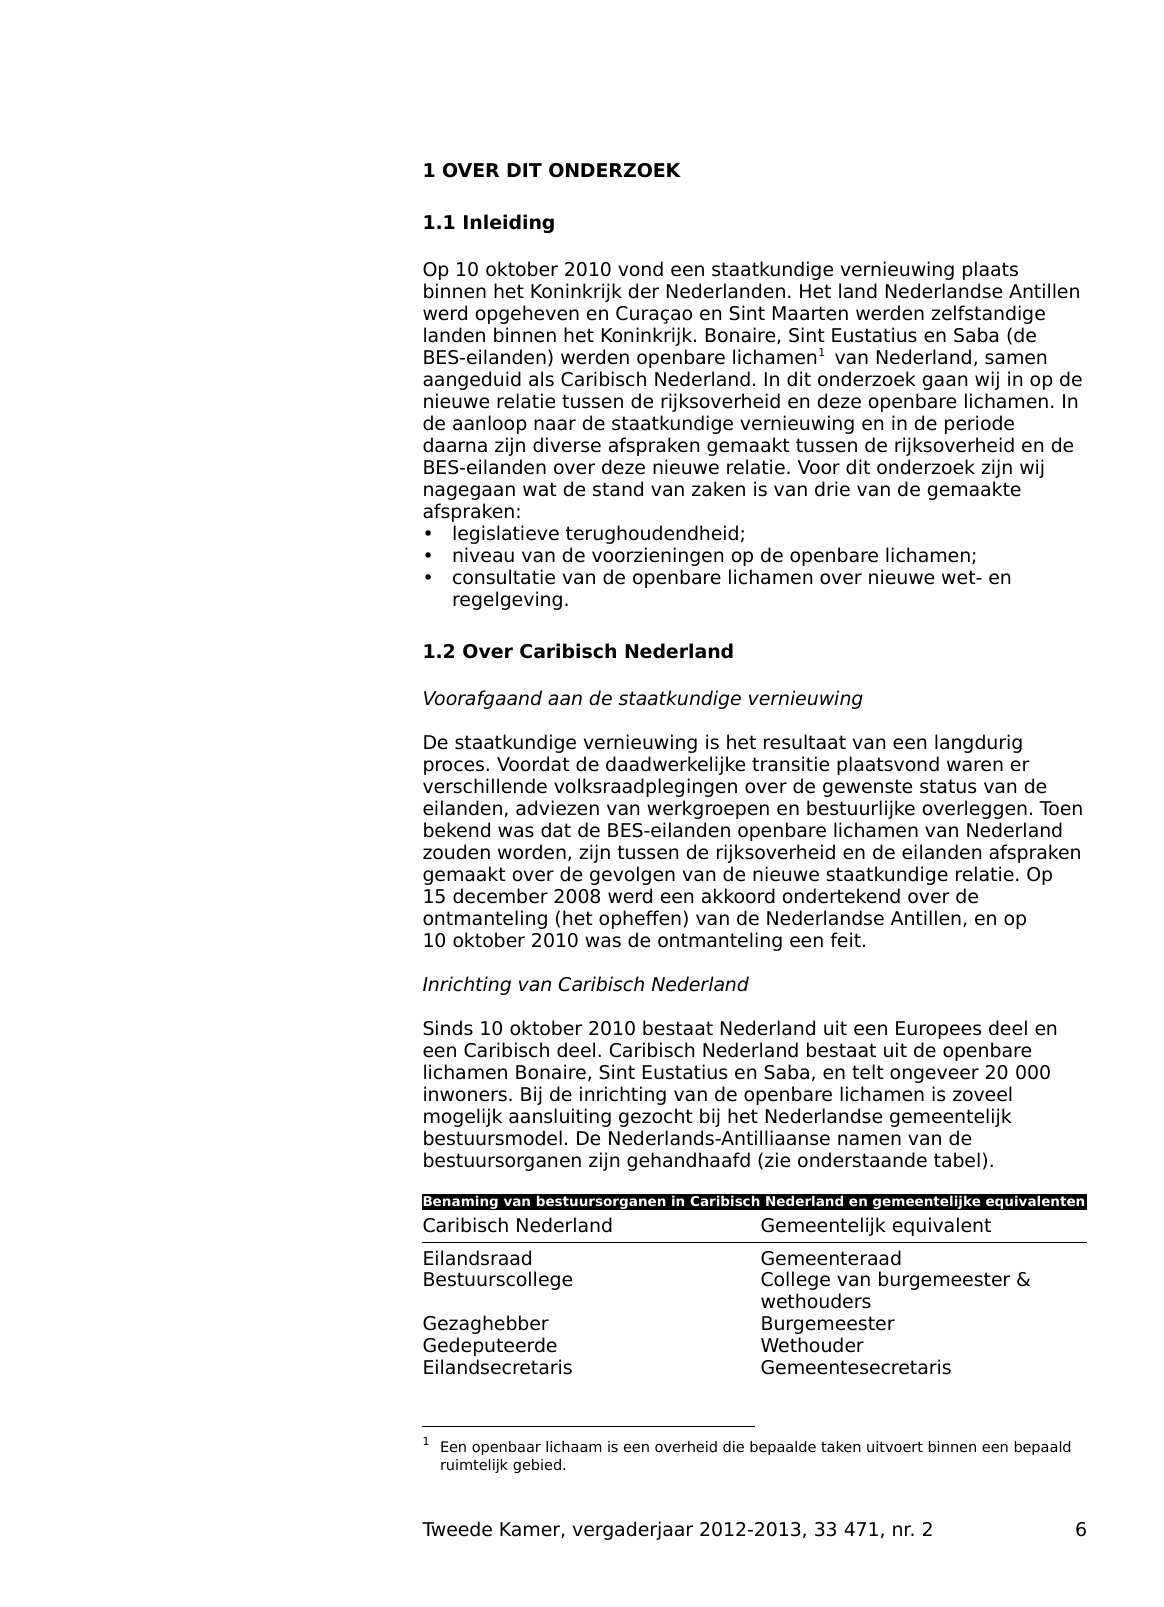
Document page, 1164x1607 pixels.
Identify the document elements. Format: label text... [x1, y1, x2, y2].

table_cell Gemeentelijk equivalent [754, 1210, 1087, 1242]
text • legislatieve terughoudendheid; [422, 523, 1087, 544]
text Een openbaar lichaam is een overheid die bepaalde taken uitvoert binnen een bepaald ruimtelijk gebied. [422, 1435, 1087, 1474]
text De staatkundige vernieuwing is het resultaat van een langdurig proces. Voordat de daadwerkelijke transitie plaatsvond waren er verschillende volksraadplegingen over de gewenste status van de eilanden, adviezen van werkgroepen en bestuurlijke overleggen. Toen bekend was dat de BES-eilanden openbare lichamen van Nederland zouden worden, zijn tussen de rijksoverheid en de eilanden afspraken gemaakt over de gevolgen van de nieuwe staatkundige relatie. Op 15 december 2008 werd een akkoord ondertekend over de ontmanteling (het opheffen) van de Nederlandse Antillen, en op 10 oktober 2010 was de ontmanteling een feit. [422, 732, 1087, 951]
table_cell Gezaghebber [422, 1313, 754, 1335]
subtitle 1 OVER DIT ONDERZOEK [422, 160, 1087, 182]
subtitle 1.2 Over Caribisch Nederland [422, 641, 1087, 662]
subtitle 1.1 Inleiding [422, 212, 1087, 234]
table_cell Eilandsraad [422, 1243, 754, 1269]
table_cell Burgemeester [754, 1313, 1087, 1335]
table_cell Eilandsecretaris [422, 1357, 754, 1379]
table_cell College van burgemeester & wethouders [754, 1269, 1087, 1313]
subtitle Inrichting van Caribisch Nederland [422, 974, 1087, 996]
table_cell Caribisch Nederland [422, 1210, 754, 1242]
subtitle Voorafgaand aan de staatkundige vernieuwing [422, 687, 1087, 709]
table_cell Bestuurscollege [422, 1269, 754, 1313]
table_cell Gemeenteraad [754, 1243, 1087, 1269]
table_cell Gedeputeerde [422, 1335, 754, 1357]
text Op 10 oktober 2010 vond een staatkundige vernieuwing plaats binnen het Koninkrijk der Nederlanden. Het land Nederlandse Antillen werd opgeheven en Curaçao en Sint Maarten werden zelfstandige landen binnen het Koninkrijk. Bonaire, Sint Eustatius en Saba (de BES-eilanden) werden openbare lichamen van Nederland, samen aangeduid als Caribisch Nederland. In dit onderzoek gaan wij in op de nieuwe relatie tussen de rijksoverheid en deze openbare lichamen. In de aanloop naar de staatkundige vernieuwing en in de periode daarna zijn diverse afspraken gemaakt tussen de rijksoverheid en de BES-eilanden over deze nieuwe relatie. Voor dit onderzoek zijn wij nagegaan wat de stand van zaken is van drie van de gemaakte afspraken: [422, 259, 1087, 523]
table_cell Gemeentesecretaris [754, 1357, 1087, 1379]
table_cell Wethouder [754, 1335, 1087, 1357]
text Sinds 10 oktober 2010 bestaat Nederland uit een Europees deel en een Caribisch deel. Caribisch Nederland bestaat uit de openbare lichamen Bonaire, Sint Eustatius en Saba, en telt ongeveer 20 000 inwoners. Bij de inrichting van de openbare lichamen is zoveel mogelijk aansluiting gezocht bij het Nederlandse gemeentelijk bestuursmodel. De Nederlands-Antilliaanse namen van de bestuursorganen zijn gehandhaafd (zie onderstaande tabel). [422, 1018, 1087, 1172]
text • consultatie van de openbare lichamen over nieuwe wet- en regelgeving. [422, 567, 1087, 611]
table_header Benaming van bestuursorganen in Caribisch Nederland en gemeentelijke equivalenten [422, 1194, 1087, 1209]
text • niveau van de voorzieningen op de openbare lichamen; [422, 544, 1087, 567]
